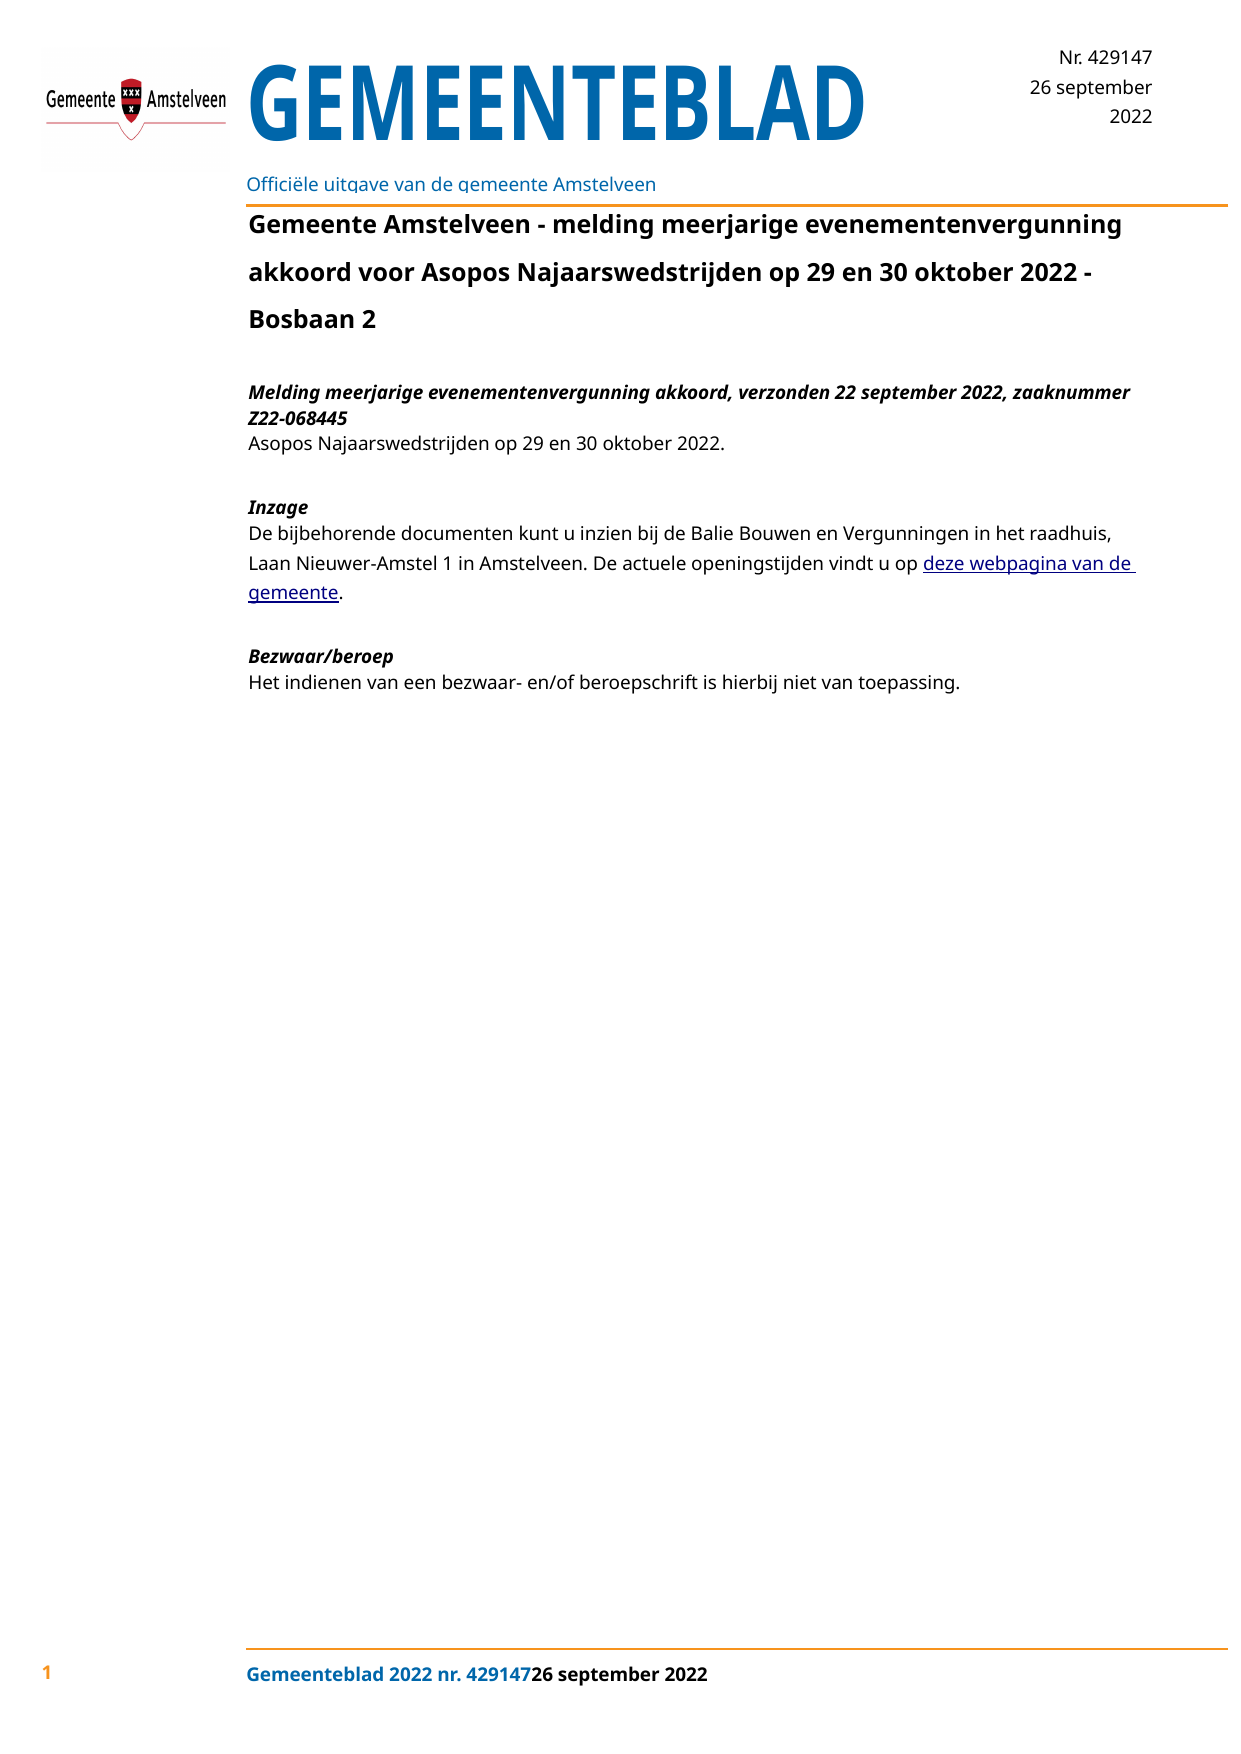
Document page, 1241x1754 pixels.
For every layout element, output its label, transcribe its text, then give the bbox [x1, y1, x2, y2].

text Melding meerjarige evenementenvergunning akkoord, verzonden 22 september 2022, zaaknummer Z22-068445 [248, 379, 1152, 431]
text Het indienen van een bezwaar- en/of beroepschrift is hierbij niet van toepassing. [248, 669, 1152, 695]
text Asopos Najaarswedstrijden op 29 en 30 oktober 2022. [248, 431, 1152, 456]
picture [41, 47, 231, 172]
text Bezwaar/beroep [248, 643, 1152, 669]
text De bijbehorende documenten kunt u inzien bij de Balie Bouwen en Vergunningen in het raadhuis, Laan Nieuwer-Amstel 1 in Amstelveen. De actuele openingstijden vindt u op deze webpagina van de gemeente. [248, 520, 1152, 605]
text Gemeente Amstelveen - melding meerjarige evenementenvergunning akkoord voor Asopos Najaarswedstrijden op 29 en 30 oktober 2022 - Bosbaan 2 [248, 207, 1152, 336]
text Inzage [248, 494, 1152, 520]
